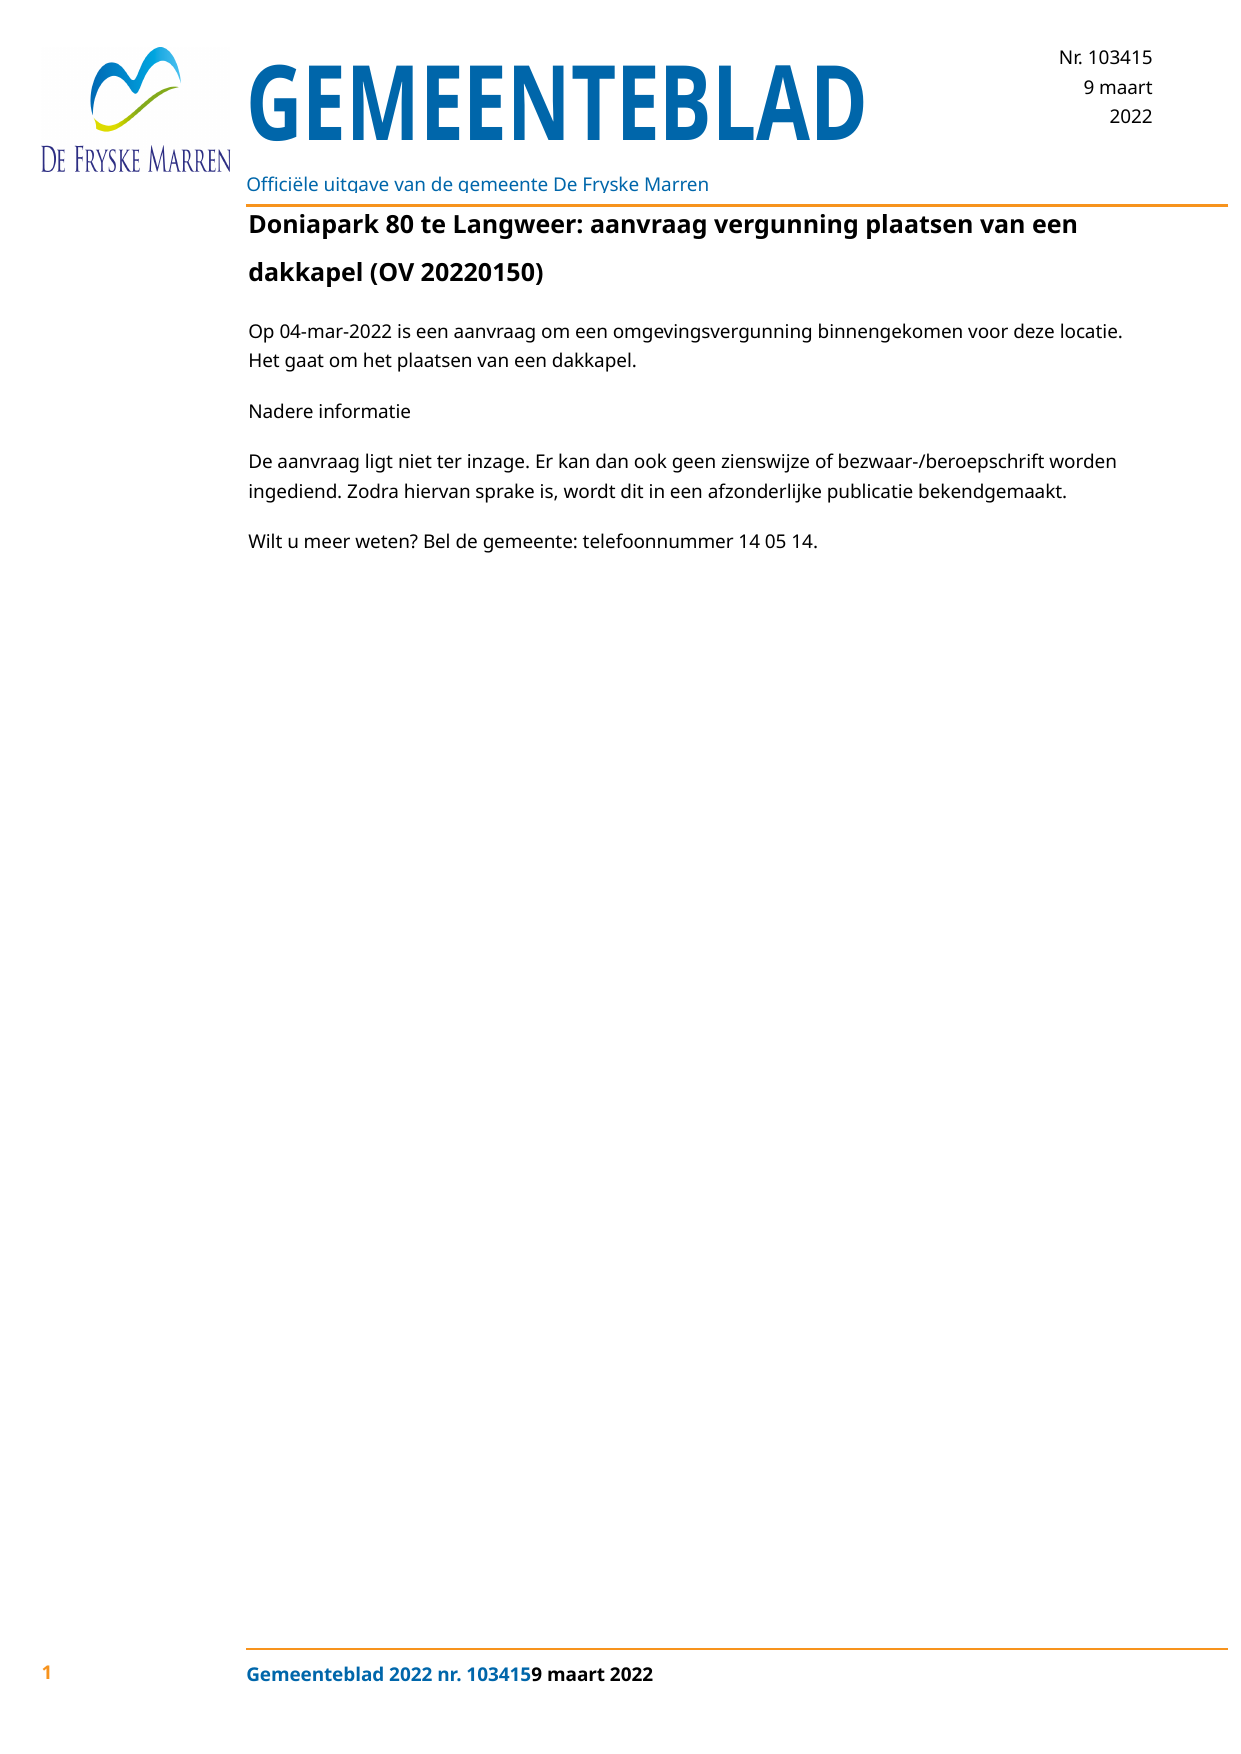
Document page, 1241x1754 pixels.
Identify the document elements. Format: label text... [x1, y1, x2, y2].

text Op 04-mar-2022 is een aanvraag om een omgevingsvergunning binnengekomen voor deze locatie. Het gaat om het plaatsen van een dakkapel. [248, 318, 1152, 373]
text De aanvraag ligt niet ter inzage. Er kan dan ook geen zienswijze of bezwaar-/beroepschrift worden ingediend. Zodra hiervan sprake is, wordt dit in een afzonderlijke publicatie bekendgemaakt. [248, 448, 1152, 504]
text Wilt u meer weten? Bel de gemeente: telefoonnummer 14 05 14. [248, 528, 1152, 554]
picture [41, 47, 231, 172]
text Nadere informatie [248, 398, 1152, 424]
text Doniapark 80 te Langweer: aanvraag vergunning plaatsen van een dakkapel (OV 20220150) [248, 207, 1152, 288]
